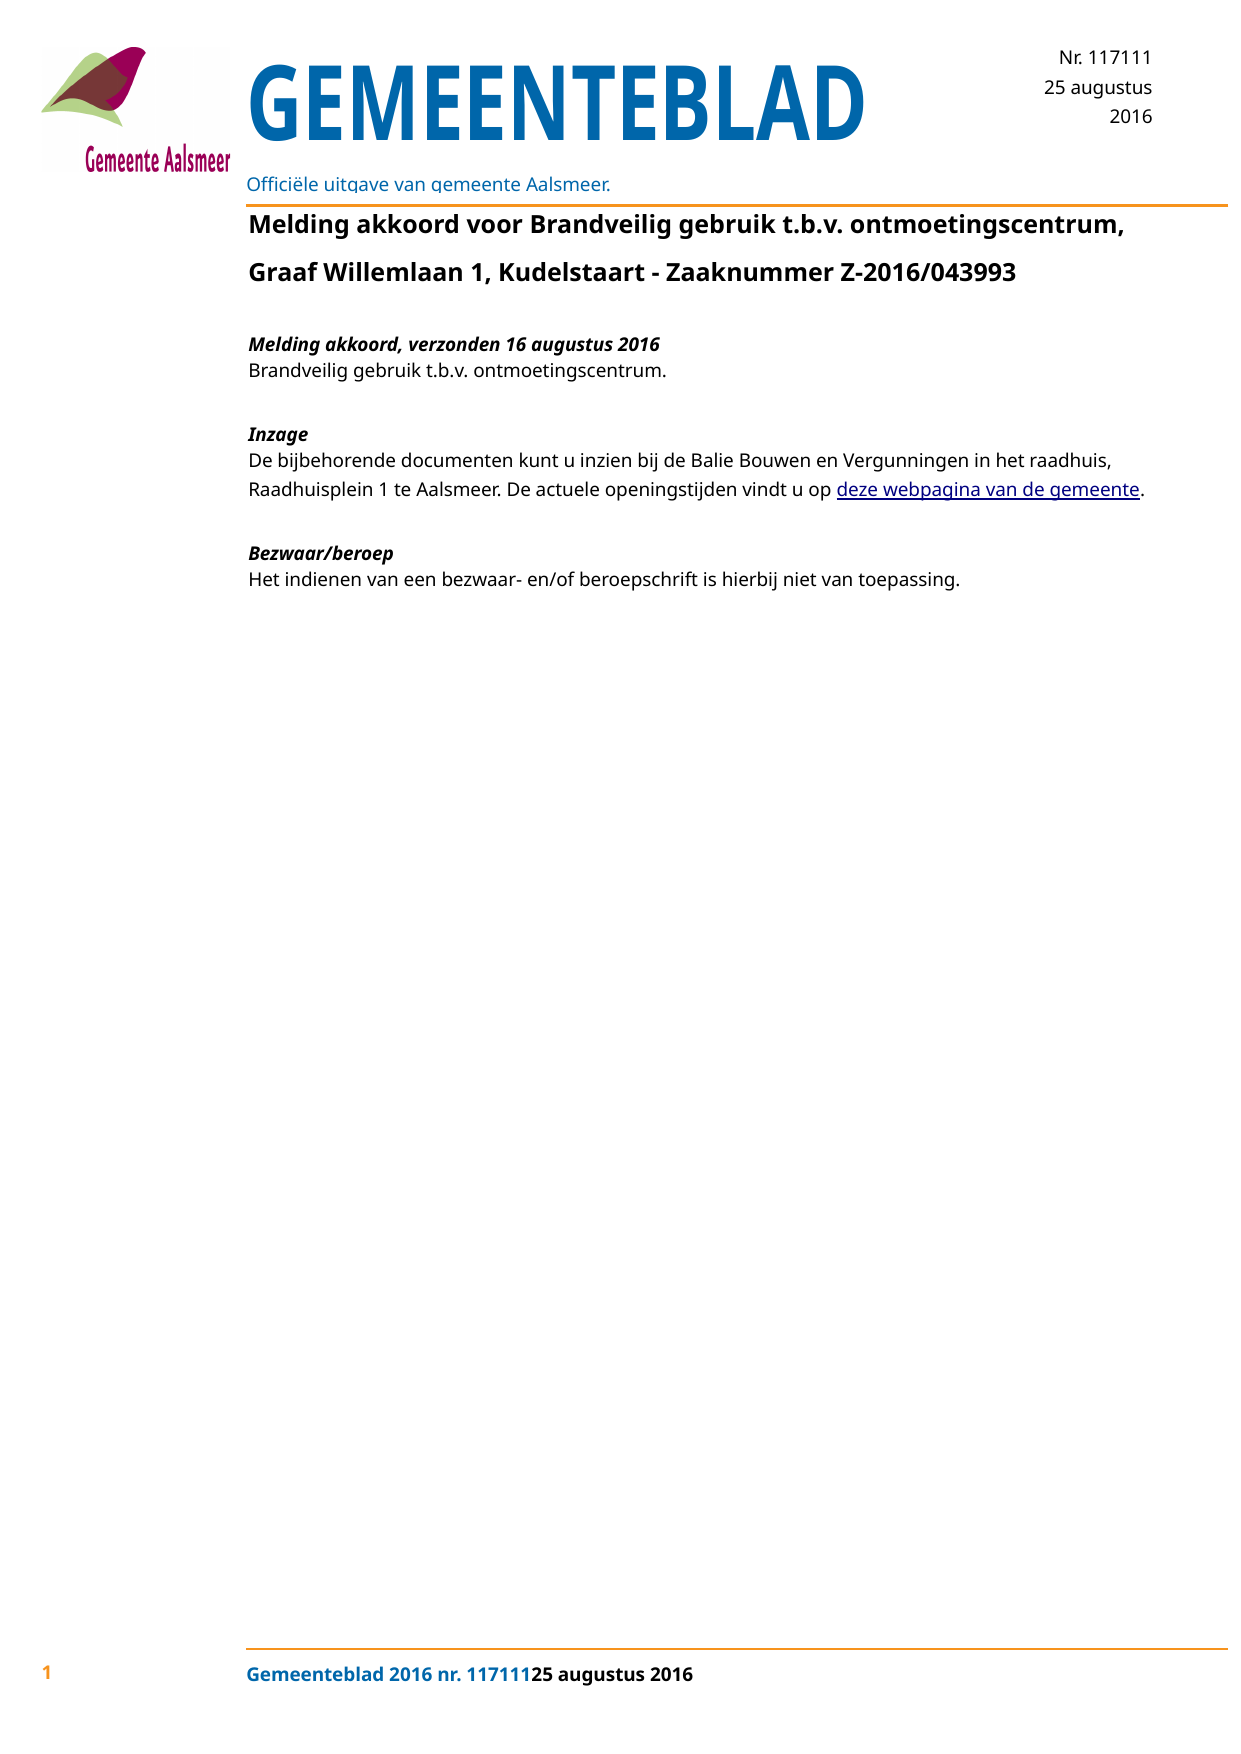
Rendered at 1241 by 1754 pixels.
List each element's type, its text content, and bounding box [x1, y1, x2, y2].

text De bijbehorende documenten kunt u inzien bij de Balie Bouwen en Vergunningen in het raadhuis, Raadhuisplein 1 te Aalsmeer. De actuele openingstijden vindt u op deze webpagina van de gemeente. [248, 447, 1152, 502]
picture [41, 47, 231, 172]
text Melding akkoord, verzonden 16 augustus 2016 [248, 331, 1152, 357]
text Bezwaar/beroep [248, 540, 1152, 566]
text Het indienen van een bezwaar- en/of beroepschrift is hierbij niet van toepassing. [248, 566, 1152, 592]
text Inzage [248, 421, 1152, 447]
text Brandveilig gebruik t.b.v. ontmoetingscentrum. [248, 357, 1152, 383]
text Melding akkoord voor Brandveilig gebruik t.b.v. ontmoetingscentrum, Graaf Willemlaan 1, Kudelstaart - Zaaknummer Z-2016/043993 [248, 207, 1152, 288]
